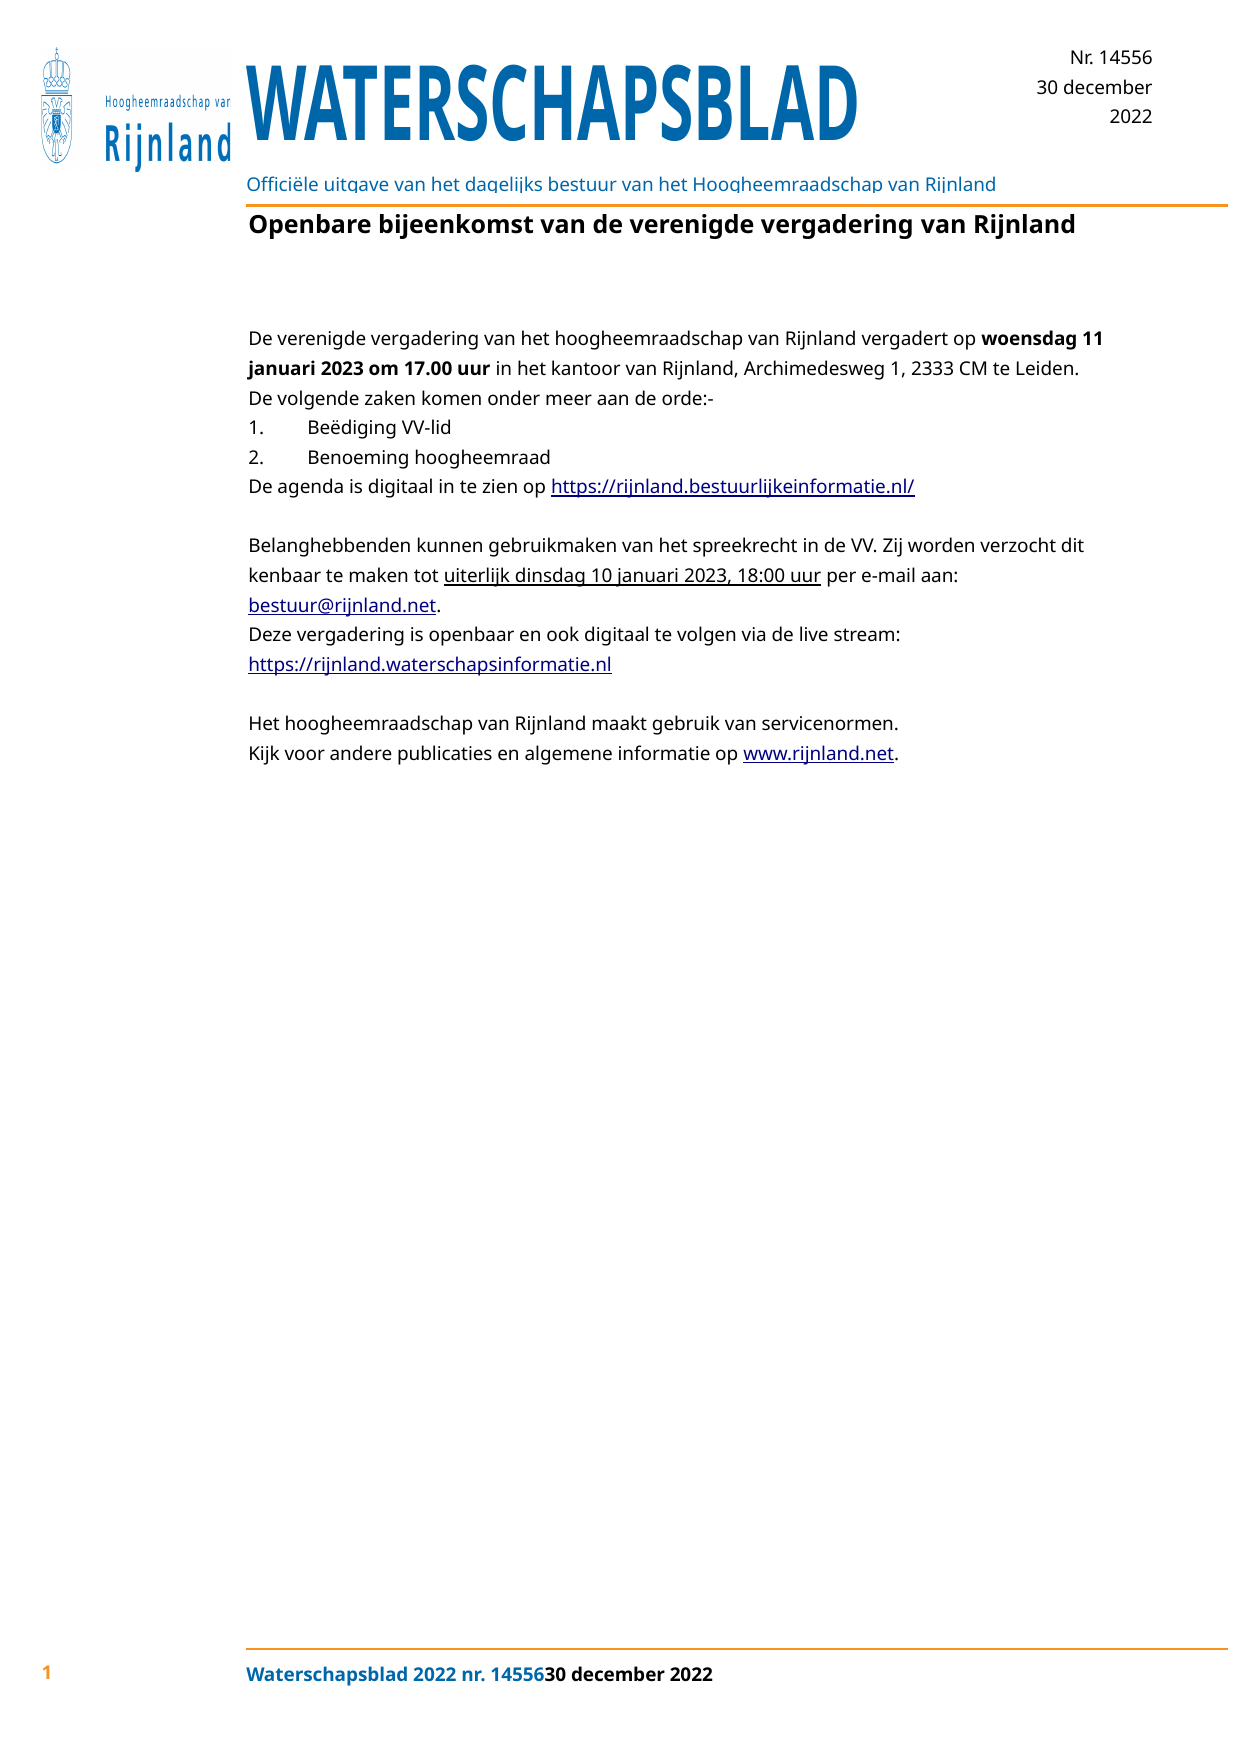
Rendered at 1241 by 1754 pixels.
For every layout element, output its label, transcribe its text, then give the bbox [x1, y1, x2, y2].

text De verenigde vergadering van het hoogheemraadschap van Rijnland vergadert op woensdag 11 januari 2023 om 17.00 uur in het kantoor van Rijnland, Archimedesweg 1, 2333 CM te Leiden. [248, 326, 1152, 381]
text https://rijnland.waterschapsinformatie.nl [248, 651, 1152, 677]
text De agenda is digitaal in te zien op https://rijnland.bestuurlijkeinformatie.nl/ [248, 473, 1152, 499]
text Deze vergadering is openbaar en ook digitaal te volgen via de live stream: [248, 621, 1152, 647]
picture [41, 47, 231, 172]
text Kijk voor andere publicaties en algemene informatie op www.rijnland.net. [248, 740, 1152, 766]
text Openbare bijeenkomst van de verenigde vergadering van Rijnland [248, 207, 1152, 241]
text De volgende zaken komen onder meer aan de orde:- [248, 385, 1152, 411]
list Benoeming hoogheemraad [248, 444, 1152, 470]
text Belanghebbenden kunnen gebruikmaken van het spreekrecht in de VV. Zij worden verzocht dit kenbaar te maken tot uiterlijk dinsdag 10 januari 2023, 18:00 uur per e-mail aan: bestuur@rijnland.net. [248, 533, 1152, 618]
text Het hoogheemraadschap van Rijnland maakt gebruik van servicenormen. [248, 710, 1152, 736]
list Beëdiging VV-lid [248, 414, 1152, 440]
